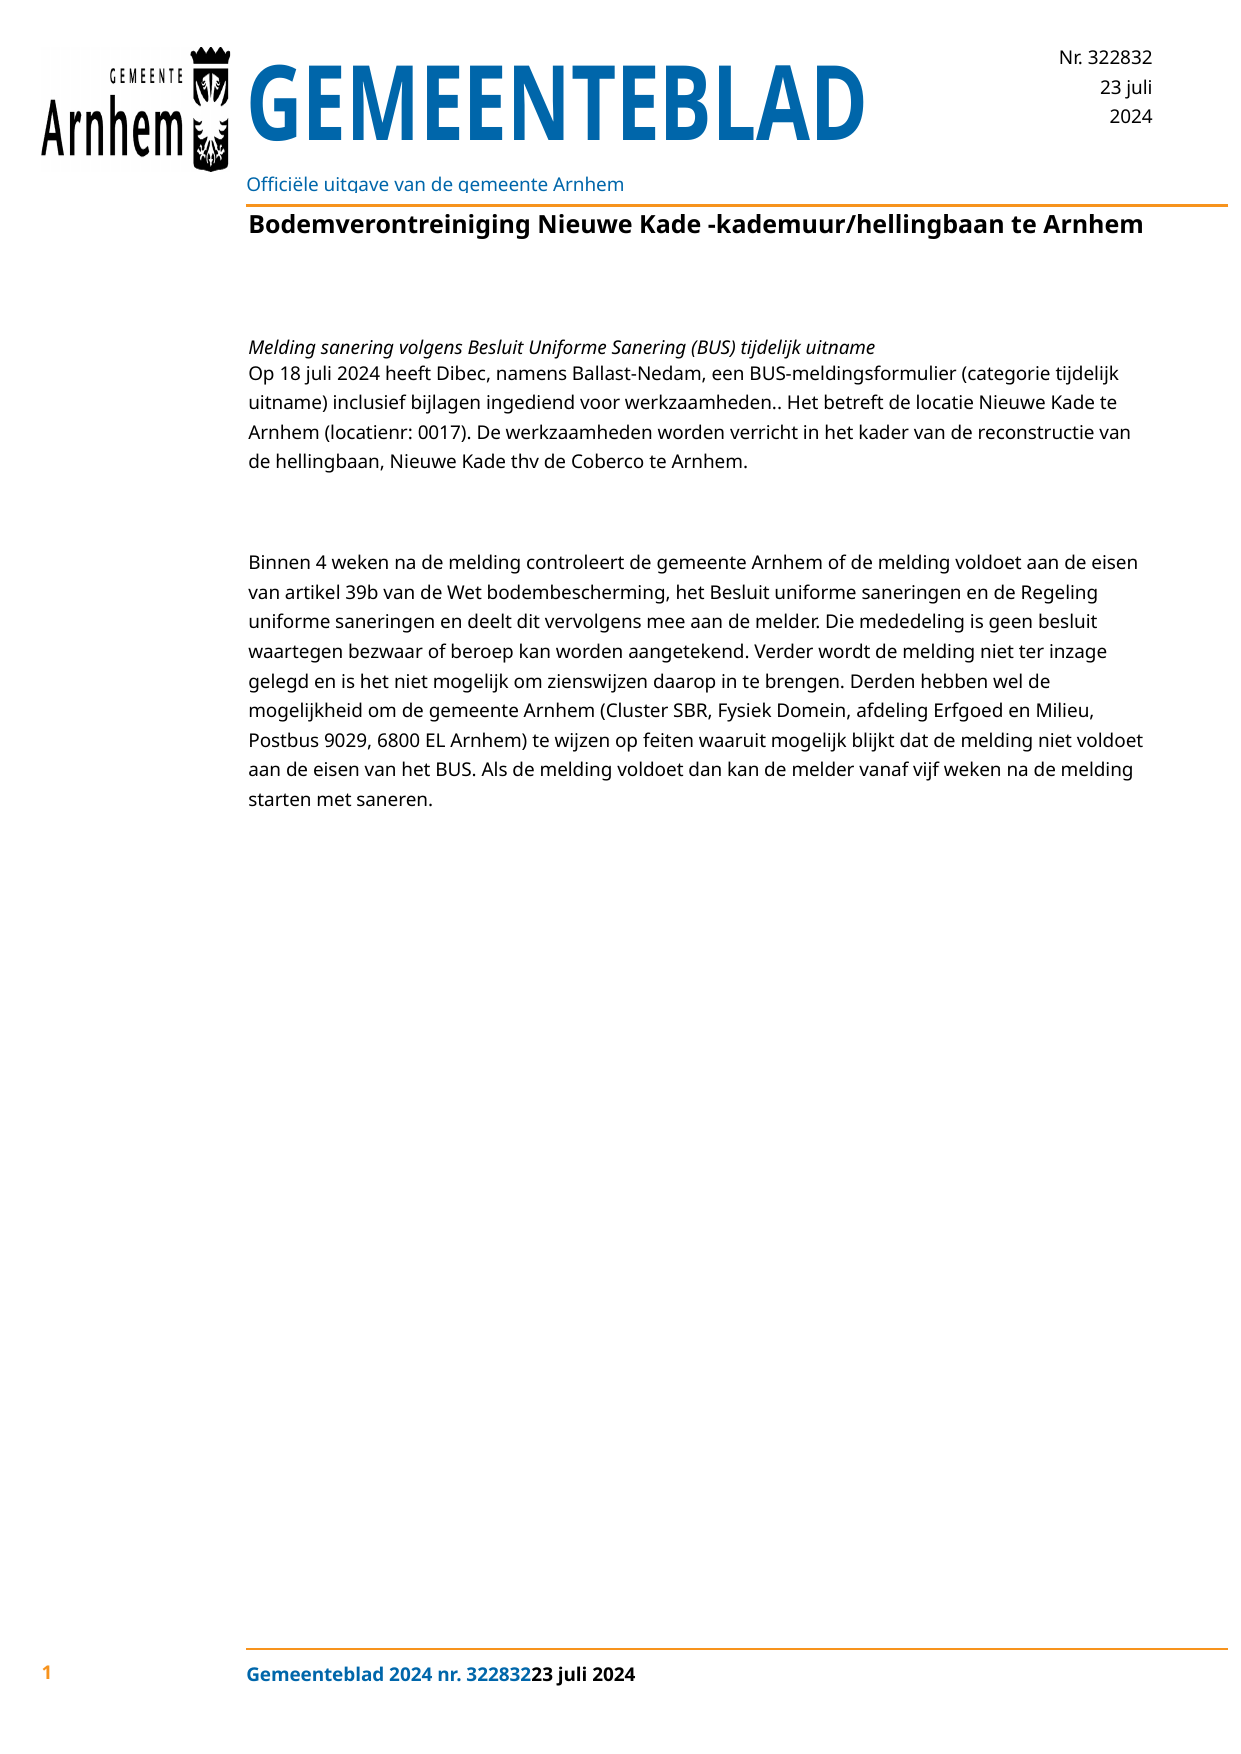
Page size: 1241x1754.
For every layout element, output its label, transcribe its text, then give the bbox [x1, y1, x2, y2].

text Binnen 4 weken na de melding controleert de gemeente Arnhem of de melding voldoet aan de eisen van artikel 39b van de Wet bodembescherming, het Besluit uniforme saneringen en de Regeling uniforme saneringen en deelt dit vervolgens mee aan de melder. Die mededeling is geen besluit waartegen bezwaar of beroep kan worden aangetekend. Verder wordt de melding niet ter inzage gelegd en is het niet mogelijk om zienswijzen daarop in te brengen. Derden hebben wel de mogelijkheid om de gemeente Arnhem (Cluster SBR, Fysiek Domein, afdeling Erfgoed en Milieu, Postbus 9029, 6800 EL Arnhem) te wijzen op feiten waaruit mogelijk blijkt dat de melding niet voldoet aan de eisen van het BUS. Als de melding voldoet dan kan de melder vanaf vijf weken na de melding starten met saneren. [248, 549, 1152, 812]
picture [41, 47, 231, 172]
text Op 18 juli 2024 heeft Dibec, namens Ballast-Nedam, een BUS-meldingsformulier (categorie tijdelijk uitname) inclusief bijlagen ingediend voor werkzaamheden.. Het betreft de locatie Nieuwe Kade te Arnhem (locatienr: 0017). De werkzaamheden worden verricht in het kader van de reconstructie van de hellingbaan, Nieuwe Kade thv de Coberco te Arnhem. [248, 360, 1152, 474]
text Melding sanering volgens Besluit Uniforme Sanering (BUS) tijdelijk uitname [248, 334, 1152, 360]
text Bodemverontreiniging Nieuwe Kade -kademuur/hellingbaan te Arnhem [248, 207, 1152, 241]
